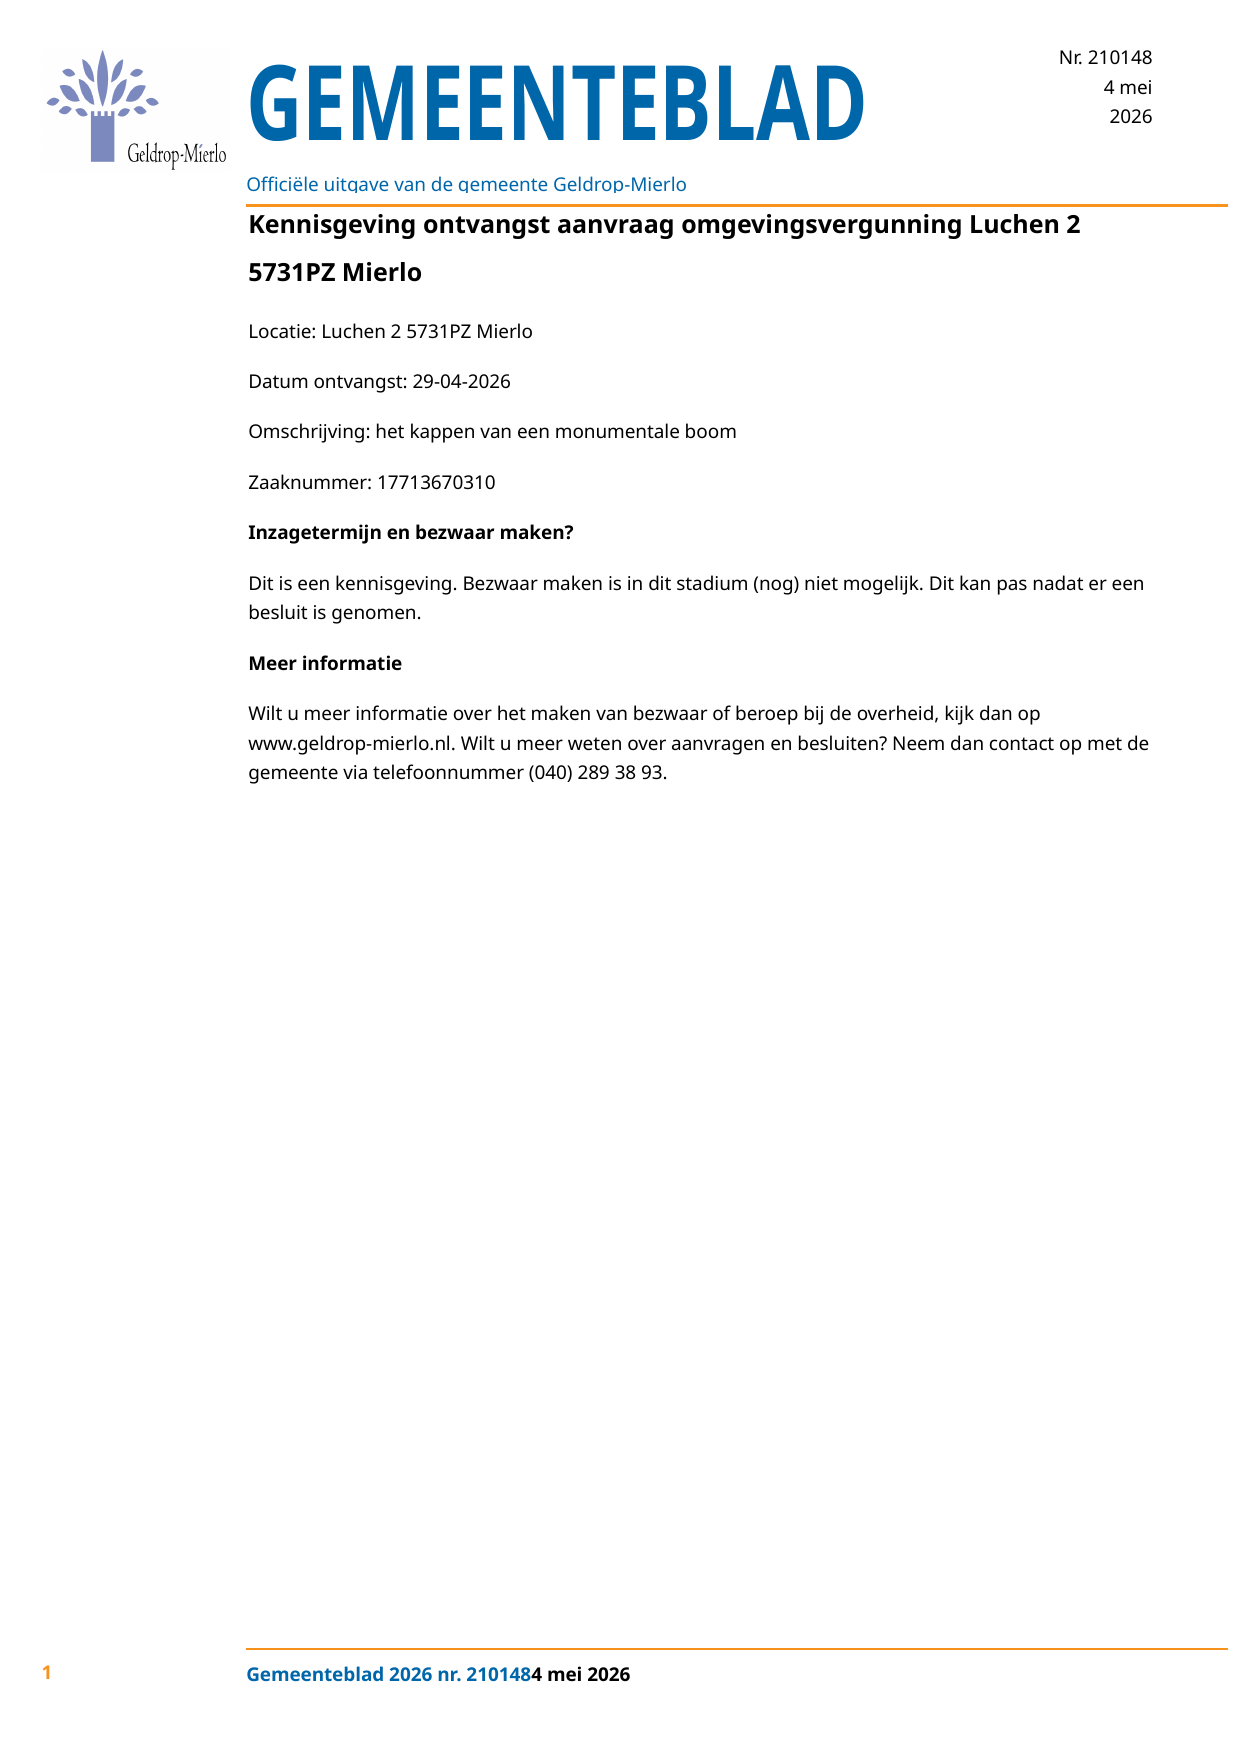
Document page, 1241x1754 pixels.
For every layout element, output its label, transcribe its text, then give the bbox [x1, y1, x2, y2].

text Meer informatie [248, 650, 1152, 676]
text Zaaknummer: 17713670310 [248, 469, 1152, 495]
text Inzagetermijn en bezwaar maken? [248, 519, 1152, 545]
text Wilt u meer informatie over het maken van bezwaar of beroep bij de overheid, kijk dan op www.geldrop-mierlo.nl. Wilt u meer weten over aanvragen en besluiten? Neem dan contact op met de gemeente via telefoonnummer (040) 289 38 93. [248, 700, 1152, 785]
text Kennisgeving ontvangst aanvraag omgevingsvergunning Luchen 2 5731PZ Mierlo [248, 207, 1152, 288]
text Omschrijving: het kappen van een monumentale boom [248, 419, 1152, 444]
picture [41, 47, 231, 172]
text Datum ontvangst: 29-04-2026 [248, 368, 1152, 394]
text Dit is een kennisgeving. Bezwaar maken is in dit stadium (nog) niet mogelijk. Dit kan pas nadat er een besluit is genomen. [248, 570, 1152, 625]
text Locatie: Luchen 2 5731PZ Mierlo [248, 318, 1152, 344]
